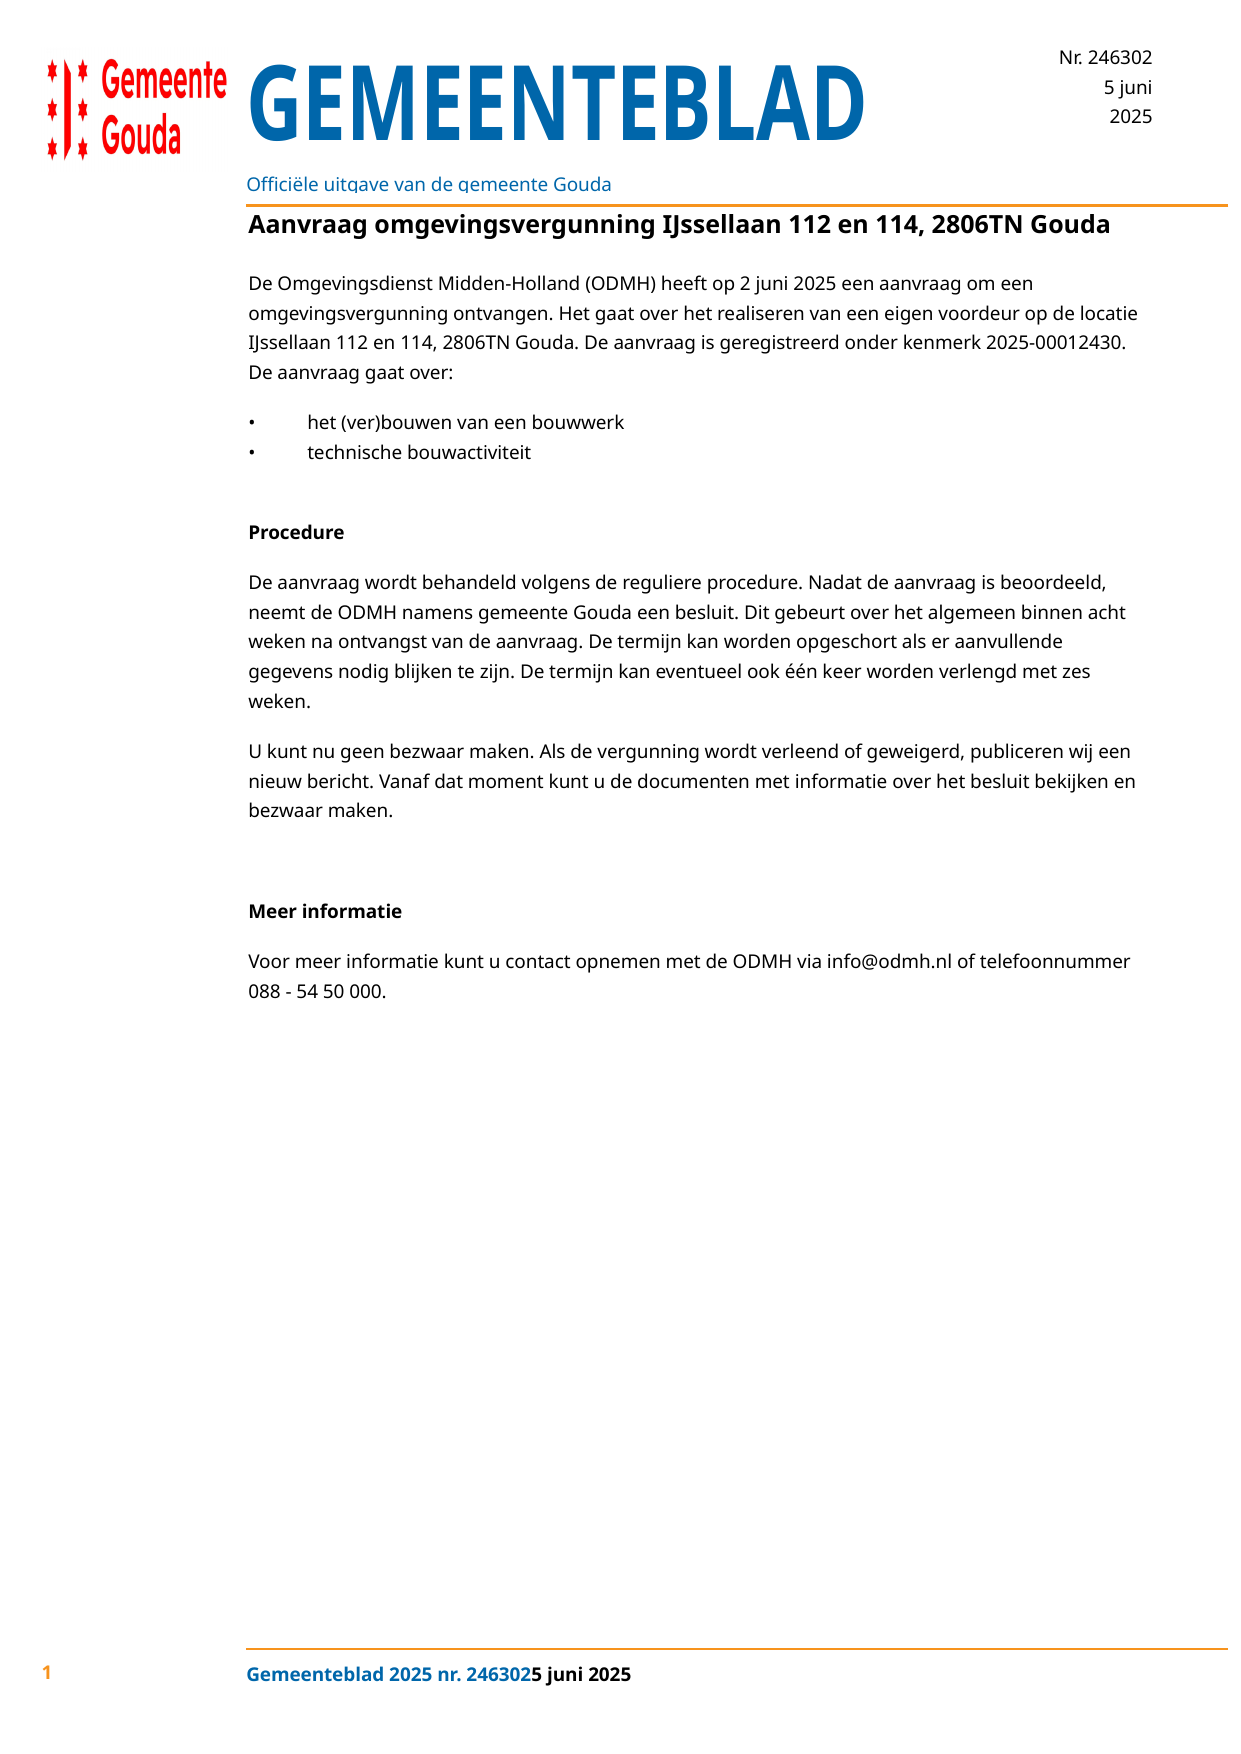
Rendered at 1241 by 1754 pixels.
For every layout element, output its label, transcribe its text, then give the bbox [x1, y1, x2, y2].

picture [41, 47, 231, 172]
text De Omgevingsdienst Midden-Holland (ODMH) heeft op 2 juni 2025 een aanvraag om een omgevingsvergunning ontvangen. Het gaat over het realiseren van een eigen voordeur op de locatie IJssellaan 112 en 114, 2806TN Gouda. De aanvraag is geregistreerd onder kenmerk 2025-00012430. De aanvraag gaat over: [248, 270, 1152, 385]
text Meer informatie [248, 898, 1152, 924]
text De aanvraag wordt behandeld volgens de reguliere procedure. Nadat de aanvraag is beoordeeld, neemt de ODMH namens gemeente Gouda een besluit. Dit gebeurt over het algemeen binnen acht weken na ontvangst van de aanvraag. De termijn kan worden opgeschort als er aanvullende gegevens nodig blijken te zijn. De termijn kan eventueel ook één keer worden verlengd met zes weken. [248, 569, 1152, 713]
text Voor meer informatie kunt u contact opnemen met de ODMH via info@odmh.nl of telefoonnummer 088 - 54 50 000. [248, 949, 1152, 1004]
text Procedure [248, 519, 1152, 545]
text Aanvraag omgevingsvergunning IJssellaan 112 en 114, 2806TN Gouda [248, 207, 1152, 241]
list het (ver)bouwen van een bouwwerk [248, 409, 1152, 435]
text U kunt nu geen bezwaar maken. Als de vergunning wordt verleend of geweigerd, publiceren wij een nieuw bericht. Vanaf dat moment kunt u de documenten met informatie over het besluit bekijken en bezwaar maken. [248, 738, 1152, 823]
list technische bouwactiviteit [248, 439, 1152, 465]
